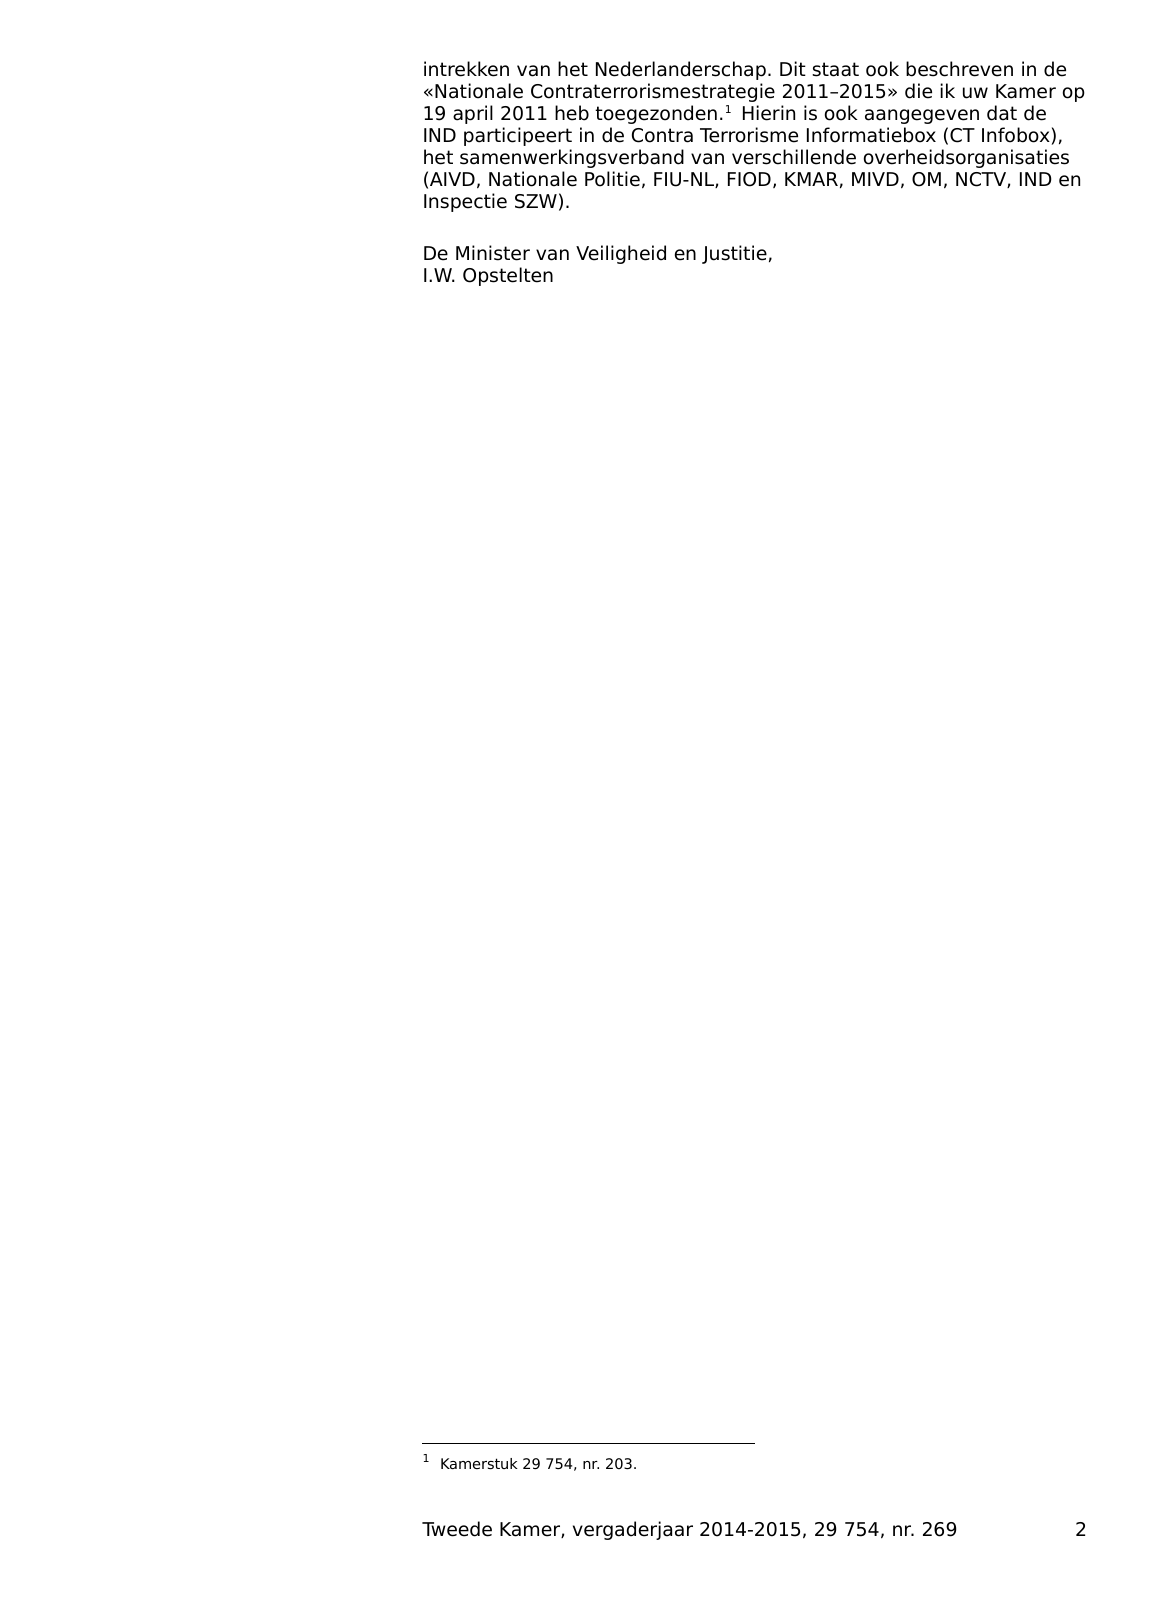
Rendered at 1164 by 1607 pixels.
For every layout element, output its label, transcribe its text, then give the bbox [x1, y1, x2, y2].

text De Minister van Veiligheid en Justitie, I.W. Opstelten [422, 243, 1087, 287]
text intrekken van het Nederlanderschap. Dit staat ook beschreven in de «Nationale Contraterrorismestrategie 2011–2015» die ik uw Kamer op 19 april 2011 heb toegezonden. Hierin is ook aangegeven dat de IND participeert in de Contra Terrorisme Informatiebox (CT Infobox), het samenwerkingsverband van verschillende overheidsorganisaties (AIVD, Nationale Politie, FIU-NL, FIOD, KMAR, MIVD, OM, NCTV, IND en Inspectie SZW). [422, 59, 1087, 213]
text Kamerstuk 29 754, nr. 203. [422, 1452, 1087, 1474]
